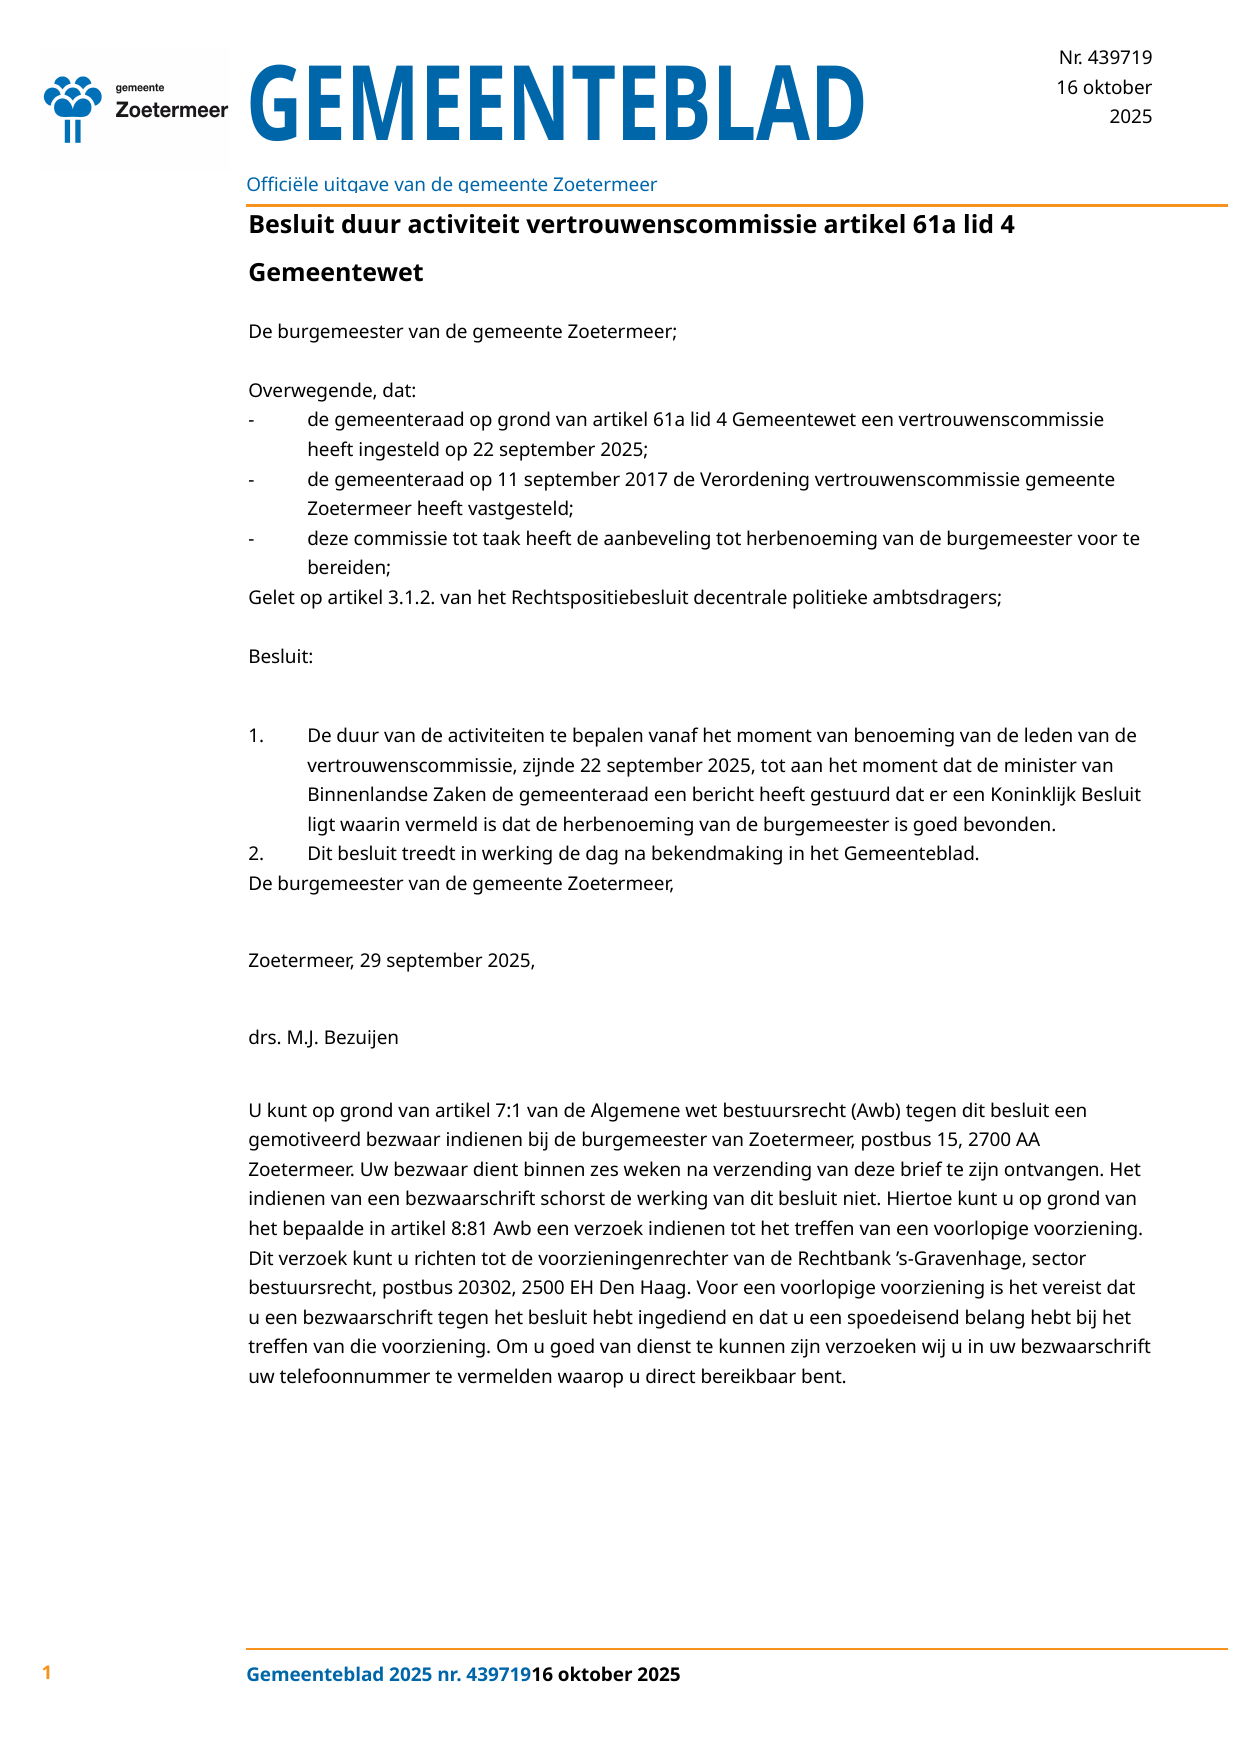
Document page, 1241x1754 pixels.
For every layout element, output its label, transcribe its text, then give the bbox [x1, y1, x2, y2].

list De duur van de activiteiten te bepalen vanaf het moment van benoeming van de leden van de vertrouwenscommissie, zijnde 22 september 2025, tot aan het moment dat de minister van Binnenlandse Zaken de gemeenteraad een bericht heeft gestuurd dat er een Koninklijk Besluit ligt waarin vermeld is dat de herbenoeming van de burgemeester is goed bevonden. [248, 722, 1152, 837]
text Besluit: [248, 643, 1152, 669]
text Gelet op artikel 3.1.2. van het Rechtspositiebesluit decentrale politieke ambtsdragers; [248, 584, 1152, 610]
list Dit besluit treedt in werking de dag na bekendmaking in het Gemeenteblad. [248, 841, 1152, 866]
text Overwegende, dat: [248, 377, 1152, 403]
list de gemeenteraad op 11 september 2017 de Verordening vertrouwenscommissie gemeente Zoetermeer heeft vastgesteld; [248, 466, 1152, 521]
list deze commissie tot taak heeft de aanbeveling tot herbenoeming van de burgemeester voor te bereiden; [248, 525, 1152, 580]
text Besluit duur activiteit vertrouwenscommissie artikel 61a lid 4 Gemeentewet [248, 207, 1152, 288]
text U kunt op grond van artikel 7:1 van de Algemene wet bestuursrecht (Awb) tegen dit besluit een gemotiveerd bezwaar indienen bij de burgemeester van Zoetermeer, postbus 15, 2700 AA Zoetermeer. Uw bezwaar dient binnen zes weken na verzending van deze brief te zijn ontvangen. Het indienen van een bezwaarschrift schorst de werking van dit besluit niet. Hiertoe kunt u op grond van het bepaalde in artikel 8:81 Awb een verzoek indienen tot het treffen van een voorlopige voorziening. Dit verzoek kunt u richten tot de voorzieningenrechter van de Rechtbank ’s-Gravenhage, sector bestuursrecht, postbus 20302, 2500 EH Den Haag. Voor een voorlopige voorziening is het vereist dat u een bezwaarschrift tegen het besluit hebt ingediend en dat u een spoedeisend belang hebt bij het treffen van die voorziening. Om u goed van dienst te kunnen zijn verzoeken wij u in uw bezwaarschrift uw telefoonnummer te vermelden waarop u direct bereikbaar bent. [248, 1097, 1152, 1389]
text Zoetermeer, 29 september 2025, [248, 947, 1152, 973]
picture [41, 47, 231, 172]
list de gemeenteraad op grond van artikel 61a lid 4 Gemeentewet een vertrouwenscommissie heeft ingesteld op 22 september 2025; [248, 407, 1152, 462]
text De burgemeester van de gemeente Zoetermeer, [248, 870, 1152, 896]
text De burgemeester van de gemeente Zoetermeer; [248, 318, 1152, 344]
text drs. M.J. Bezuijen [248, 1024, 1152, 1050]
